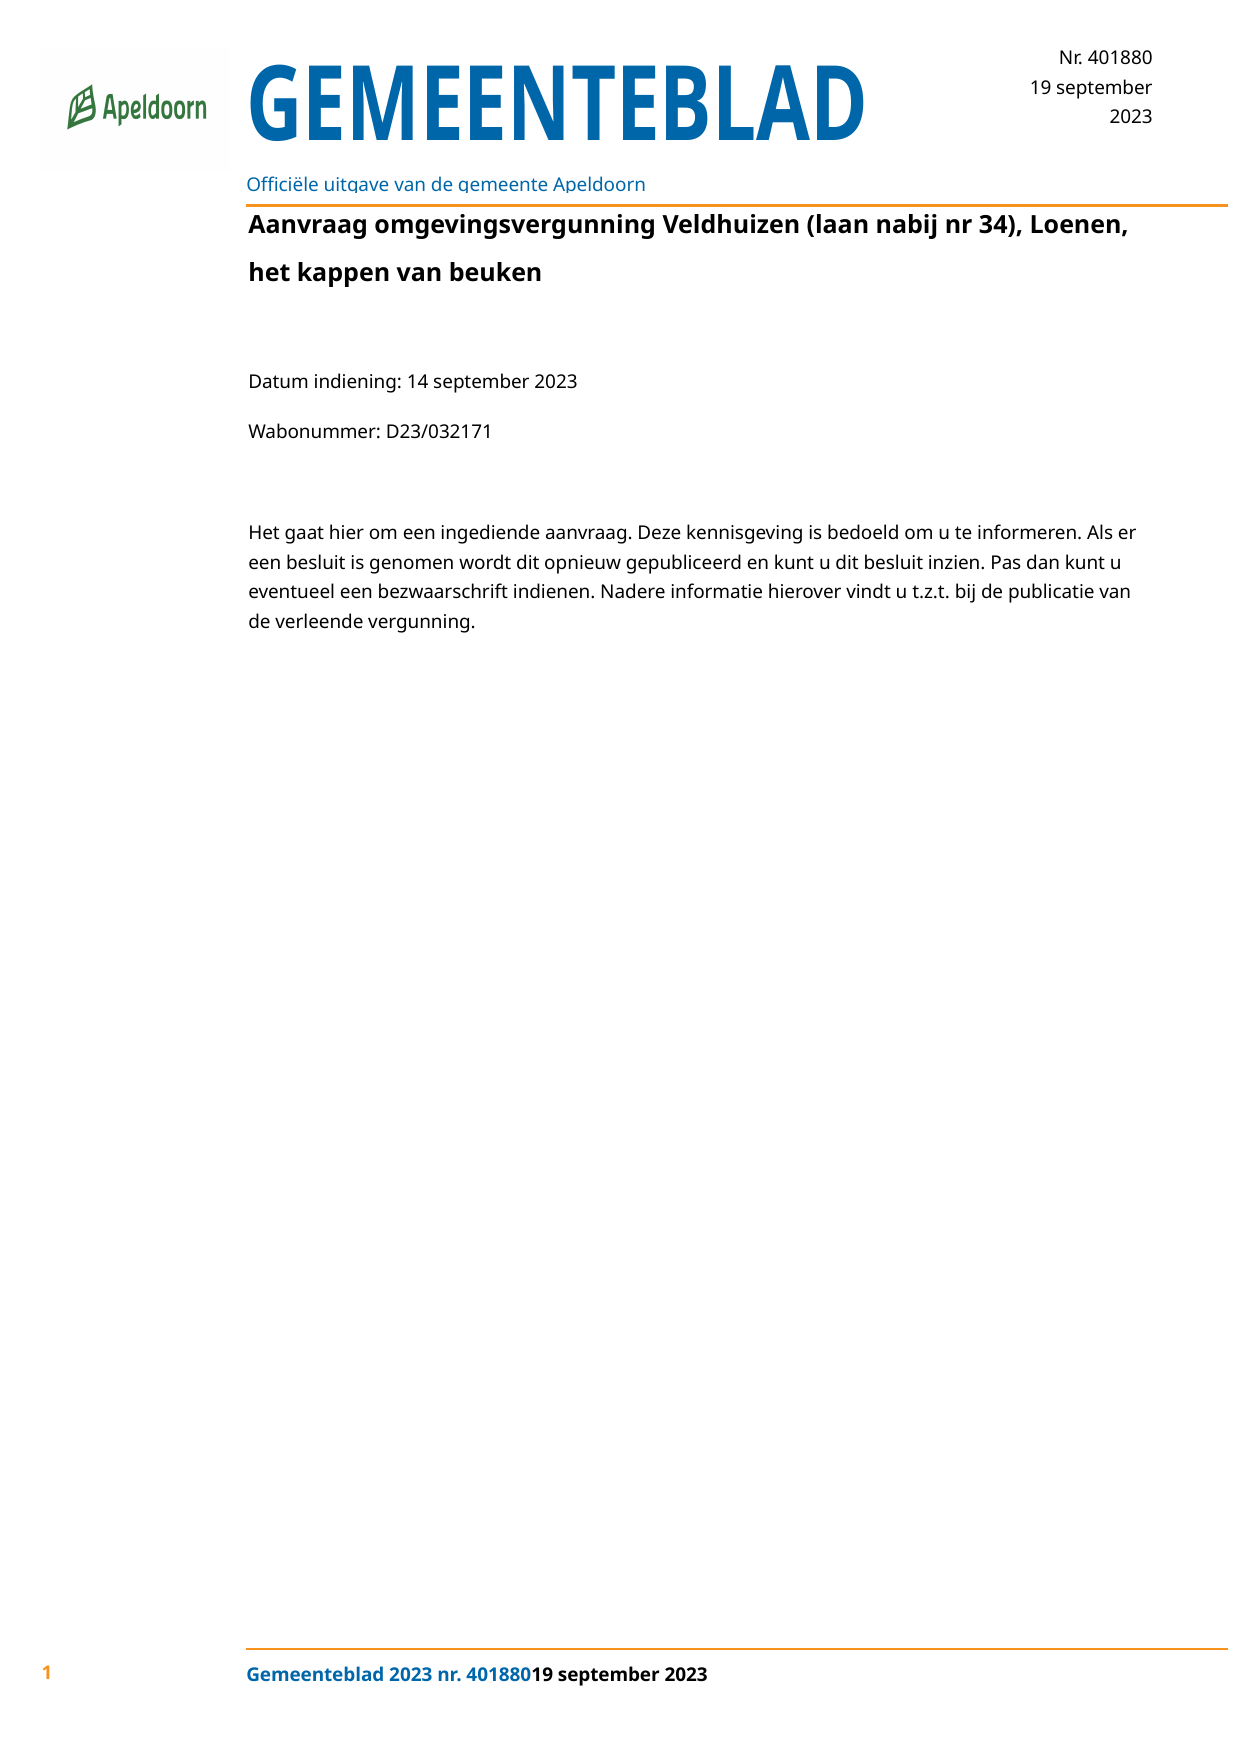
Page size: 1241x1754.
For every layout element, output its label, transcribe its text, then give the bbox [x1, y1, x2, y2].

text Wabonummer: D23/032171 [248, 419, 1152, 444]
picture [41, 47, 231, 172]
text Aanvraag omgevingsvergunning Veldhuizen (laan nabij nr 34), Loenen, het kappen van beuken [248, 207, 1152, 288]
text Datum indiening: 14 september 2023 [248, 368, 1152, 394]
text Het gaat hier om een ingediende aanvraag. Deze kennisgeving is bedoeld om u te informeren. Als er een besluit is genomen wordt dit opnieuw gepubliceerd en kunt u dit besluit inzien. Pas dan kunt u eventueel een bezwaarschrift indienen. Nadere informatie hierover vindt u t.z.t. bij de publicatie van de verleende vergunning. [248, 519, 1152, 634]
